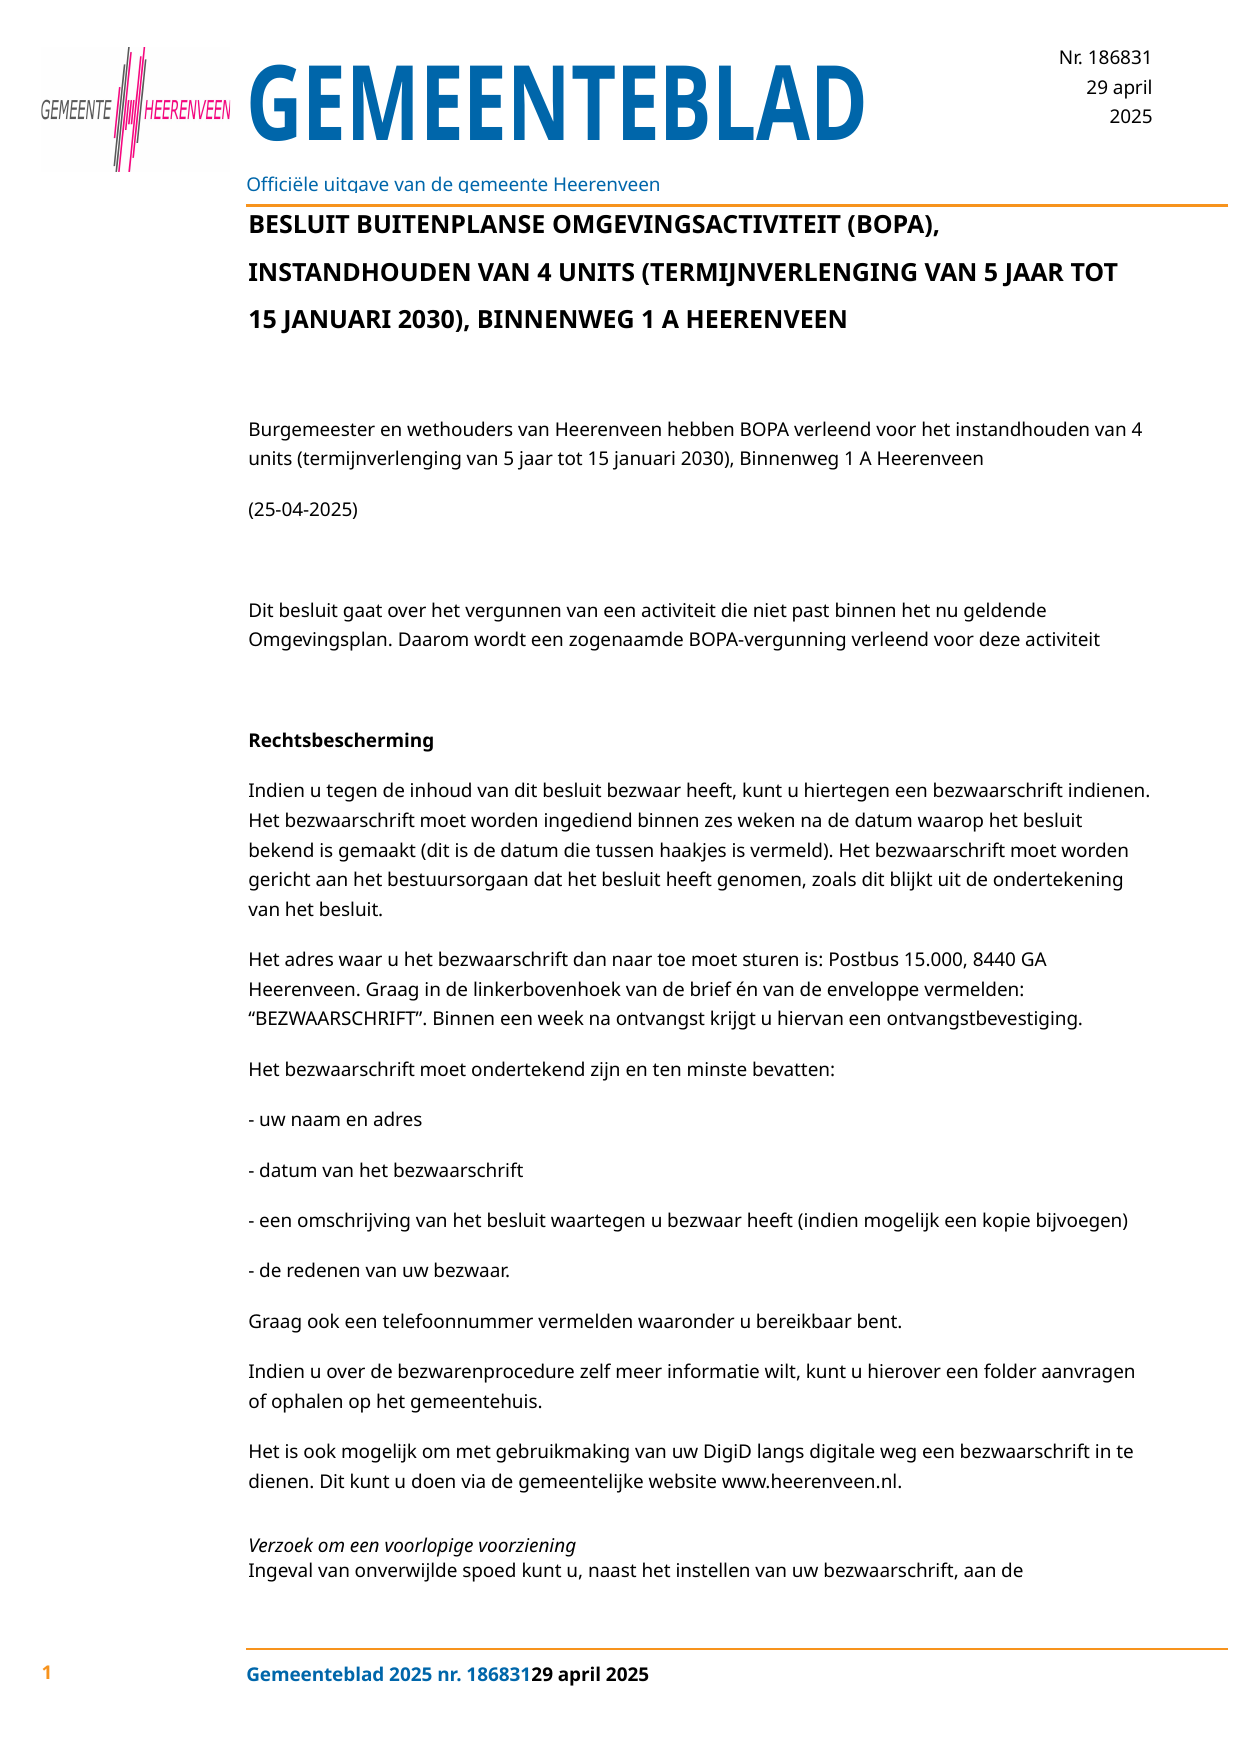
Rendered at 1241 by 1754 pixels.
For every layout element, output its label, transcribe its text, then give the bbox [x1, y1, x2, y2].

text Dit besluit gaat over het vergunnen van een activiteit die niet past binnen het nu geldende Omgevingsplan. Daarom wordt een zogenaamde BOPA-vergunning verleend voor deze activiteit [248, 597, 1152, 652]
text Het adres waar u het bezwaarschrift dan naar toe moet sturen is: Postbus 15.000, 8440 GA Heerenveen. Graag in de linkerbovenhoek van de brief én van de enveloppe vermelden: “BEZWAARSCHRIFT”. Binnen een week na ontvangst krijgt u hiervan een ontvangstbevestiging. [248, 946, 1152, 1031]
text - de redenen van uw bezwaar. [248, 1258, 1152, 1283]
text Indien u tegen de inhoud van dit besluit bezwaar heeft, kunt u hiertegen een bezwaarschrift indienen. Het bezwaarschrift moet worden ingediend binnen zes weken na de datum waarop het besluit bekend is gemaakt (dit is de datum die tussen haakjes is vermeld). Het bezwaarschrift moet worden gericht aan het bestuursorgaan dat het besluit heeft genomen, zoals dit blijkt uit de ondertekening van het besluit. [248, 778, 1152, 922]
text Het bezwaarschrift moet ondertekend zijn en ten minste bevatten: [248, 1056, 1152, 1082]
text Graag ook een telefoonnummer vermelden waaronder u bereikbaar bent. [248, 1308, 1152, 1334]
text - een omschrijving van het besluit waartegen u bezwaar heeft (indien mogelijk een kopie bijvoegen) [248, 1207, 1152, 1233]
text - datum van het bezwaarschrift [248, 1157, 1152, 1182]
text Verzoek om een voorlopige voorziening [248, 1532, 1152, 1558]
text (25-04-2025) [248, 496, 1152, 522]
text - uw naam en adres [248, 1106, 1152, 1132]
text Ingeval van onverwijlde spoed kunt u, naast het instellen van uw bezwaarschrift, aan de [248, 1558, 1152, 1583]
text BESLUIT BUITENPLANSE OMGEVINGSACTIVITEIT (BOPA), INSTANDHOUDEN VAN 4 UNITS (TERMIJNVERLENGING VAN 5 JAAR TOT 15 JANUARI 2030), BINNENWEG 1 A HEERENVEEN [248, 207, 1152, 336]
picture [41, 47, 231, 172]
text Rechtsbescherming [248, 727, 1152, 753]
text Indien u over de bezwarenprocedure zelf meer informatie wilt, kunt u hierover een folder aanvragen of ophalen op het gemeentehuis. [248, 1358, 1152, 1414]
text Burgemeester en wethouders van Heerenveen hebben BOPA verleend voor het instandhouden van 4 units (termijnverlenging van 5 jaar tot 15 januari 2030), Binnenweg 1 A Heerenveen [248, 416, 1152, 471]
text Het is ook mogelijk om met gebruikmaking van uw DigiD langs digitale weg een bezwaarschrift in te dienen. Dit kunt u doen via de gemeentelijke website www.heerenveen.nl. [248, 1438, 1152, 1494]
